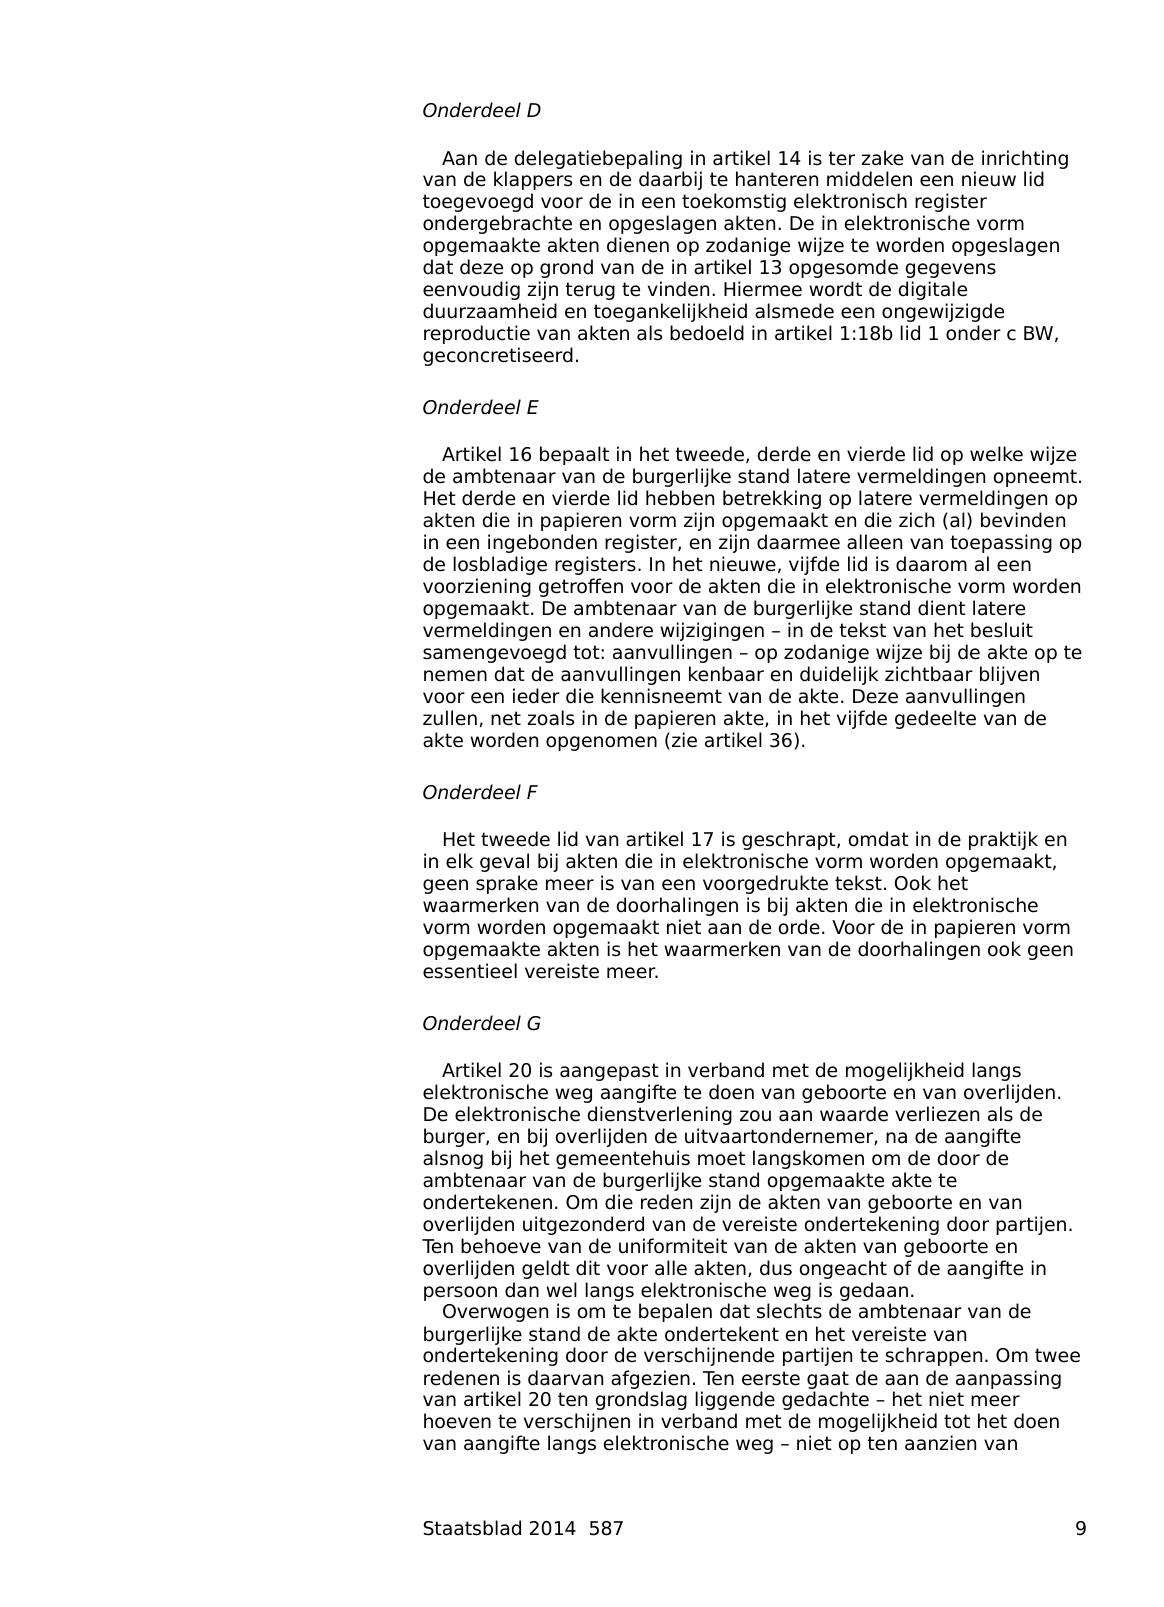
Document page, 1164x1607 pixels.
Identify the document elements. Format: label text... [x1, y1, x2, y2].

subtitle Onderdeel D [422, 100, 1087, 122]
text Het tweede lid van artikel 17 is geschrapt, omdat in de praktijk en in elk geval bij akten die in elektronische vorm worden opgemaakt, geen sprake meer is van een voorgedrukte tekst. Ook het waarmerken van de doorhalingen is bij akten die in elektronische vorm worden opgemaakt niet aan de orde. Voor de in papieren vorm opgemaakte akten is het waarmerken van de doorhalingen ook geen essentieel vereiste meer. [422, 829, 1087, 983]
subtitle Onderdeel G [422, 1013, 1087, 1035]
subtitle Onderdeel E [422, 397, 1087, 419]
text Artikel 20 is aangepast in verband met de mogelijkheid langs elektronische weg aangifte te doen van geboorte en van overlijden. De elektronische dienstverlening zou aan waarde verliezen als de burger, en bij overlijden de uitvaartondernemer, na de aangifte alsnog bij het gemeentehuis moet langskomen om de door de ambtenaar van de burgerlijke stand opgemaakte akte te ondertekenen. Om die reden zijn de akten van geboorte en van overlijden uitgezonderd van de vereiste ondertekening door partijen. Ten behoeve van de uniformiteit van de akten van geboorte en overlijden geldt dit voor alle akten, dus ongeacht of de aangifte in persoon dan wel langs elektronische weg is gedaan. [422, 1060, 1087, 1301]
text Overwogen is om te bepalen dat slechts de ambtenaar van de burgerlijke stand de akte ondertekent en het vereiste van ondertekening door de verschijnende partijen te schrappen. Om twee redenen is daarvan afgezien. Ten eerste gaat de aan de aanpassing van artikel 20 ten grondslag liggende gedachte – het niet meer hoeven te verschijnen in verband met de mogelijkheid tot het doen van aangifte langs elektronische weg – niet op ten aanzien van [422, 1301, 1087, 1455]
subtitle Onderdeel F [422, 782, 1087, 804]
text Aan de delegatiebepaling in artikel 14 is ter zake van de inrichting van de klappers en de daarbij te hanteren middelen een nieuw lid toegevoegd voor de in een toekomstig elektronisch register ondergebrachte en opgeslagen akten. De in elektronische vorm opgemaakte akten dienen op zodanige wijze te worden opgeslagen dat deze op grond van de in artikel 13 opgesomde gegevens eenvoudig zijn terug te vinden. Hiermee wordt de digitale duurzaamheid en toegankelijkheid alsmede een ongewijzigde reproductie van akten als bedoeld in artikel 1:18b lid 1 onder c BW, geconcretiseerd. [422, 147, 1087, 367]
text Artikel 16 bepaalt in het tweede, derde en vierde lid op welke wijze de ambtenaar van de burgerlijke stand latere vermeldingen opneemt. Het derde en vierde lid hebben betrekking op latere vermeldingen op akten die in papieren vorm zijn opgemaakt en die zich (al) bevinden in een ingebonden register, en zijn daarmee alleen van toepassing op de losbladige registers. In het nieuwe, vijfde lid is daarom al een voorziening getroffen voor de akten die in elektronische vorm worden opgemaakt. De ambtenaar van de burgerlijke stand dient latere vermeldingen en andere wijzigingen – in de tekst van het besluit samengevoegd tot: aanvullingen – op zodanige wijze bij de akte op te nemen dat de aanvullingen kenbaar en duidelijk zichtbaar blijven voor een ieder die kennisneemt van de akte. Deze aanvullingen zullen, net zoals in de papieren akte, in het vijfde gedeelte van de akte worden opgenomen (zie artikel 36). [422, 444, 1087, 752]
